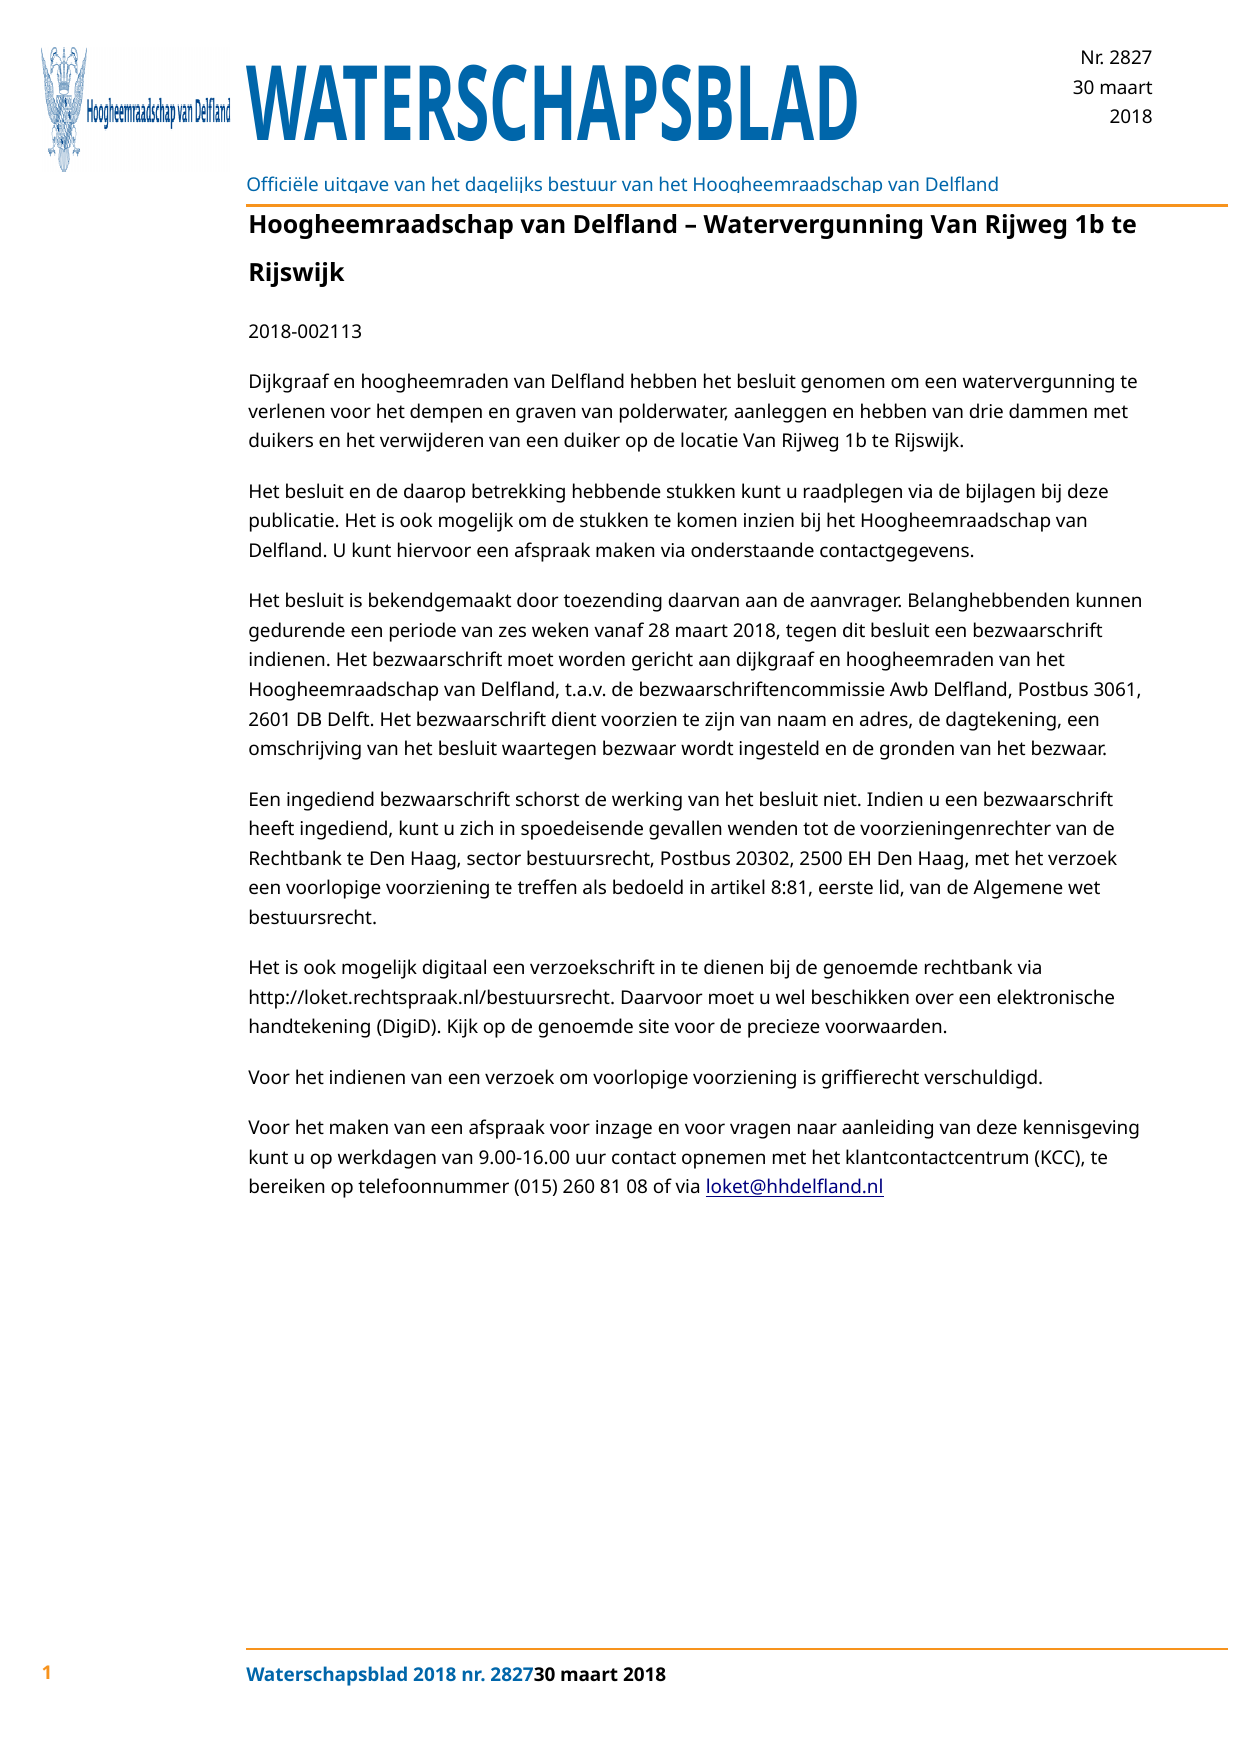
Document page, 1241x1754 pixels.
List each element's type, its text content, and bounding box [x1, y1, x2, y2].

text Hoogheemraadschap van Delfland – Watervergunning Van Rijweg 1b te Rijswijk [248, 207, 1152, 288]
text Het besluit en de daarop betrekking hebbende stukken kunt u raadplegen via de bijlagen bij deze publicatie. Het is ook mogelijk om de stukken te komen inzien bij het Hoogheemraadschap van Delfland. U kunt hiervoor een afspraak maken via onderstaande contactgegevens. [248, 478, 1152, 563]
text Voor het maken van een afspraak voor inzage en voor vragen naar aanleiding van deze kennisgeving kunt u op werkdagen van 9.00-16.00 uur contact opnemen met het klantcontactcentrum (KCC), te bereiken op telefoonnummer (015) 260 81 08 of via loket@hhdelfland.nl [248, 1114, 1152, 1199]
text Het besluit is bekendgemaakt door toezending daarvan aan de aanvrager. Belanghebbenden kunnen gedurende een periode van zes weken vanaf 28 maart 2018, tegen dit besluit een bezwaarschrift indienen. Het bezwaarschrift moet worden gericht aan dijkgraaf en hoogheemraden van het Hoogheemraadschap van Delfland, t.a.v. de bezwaarschriftencommissie Awb Delfland, Postbus 3061, 2601 DB Delft. Het bezwaarschrift dient voorzien te zijn van naam en adres, de dagtekening, een omschrijving van het besluit waartegen bezwaar wordt ingesteld en de gronden van het bezwaar. [248, 587, 1152, 761]
text Voor het indienen van een verzoek om voorlopige voorziening is griffierecht verschuldigd. [248, 1064, 1152, 1090]
text Een ingediend bezwaarschrift schorst de werking van het besluit niet. Indien u een bezwaarschrift heeft ingediend, kunt u zich in spoedeisende gevallen wenden tot de voorzieningenrechter van de Rechtbank te Den Haag, sector bestuursrecht, Postbus 20302, 2500 EH Den Haag, met het verzoek een voorlopige voorziening te treffen als bedoeld in artikel 8:81, eerste lid, van de Algemene wet bestuursrecht. [248, 786, 1152, 930]
picture [41, 47, 231, 172]
text Dijkgraaf en hoogheemraden van Delfland hebben het besluit genomen om een watervergunning te verlenen voor het dempen en graven van polderwater, aanleggen en hebben van drie dammen met duikers en het verwijderen van een duiker op de locatie Van Rijweg 1b te Rijswijk. [248, 368, 1152, 453]
text Het is ook mogelijk digitaal een verzoekschrift in te dienen bij de genoemde rechtbank via http://loket.rechtspraak.nl/bestuursrecht. Daarvoor moet u wel beschikken over een elektronische handtekening (DigiD). Kijk op de genoemde site voor de precieze voorwaarden. [248, 954, 1152, 1039]
text 2018-002113 [248, 318, 1152, 344]
